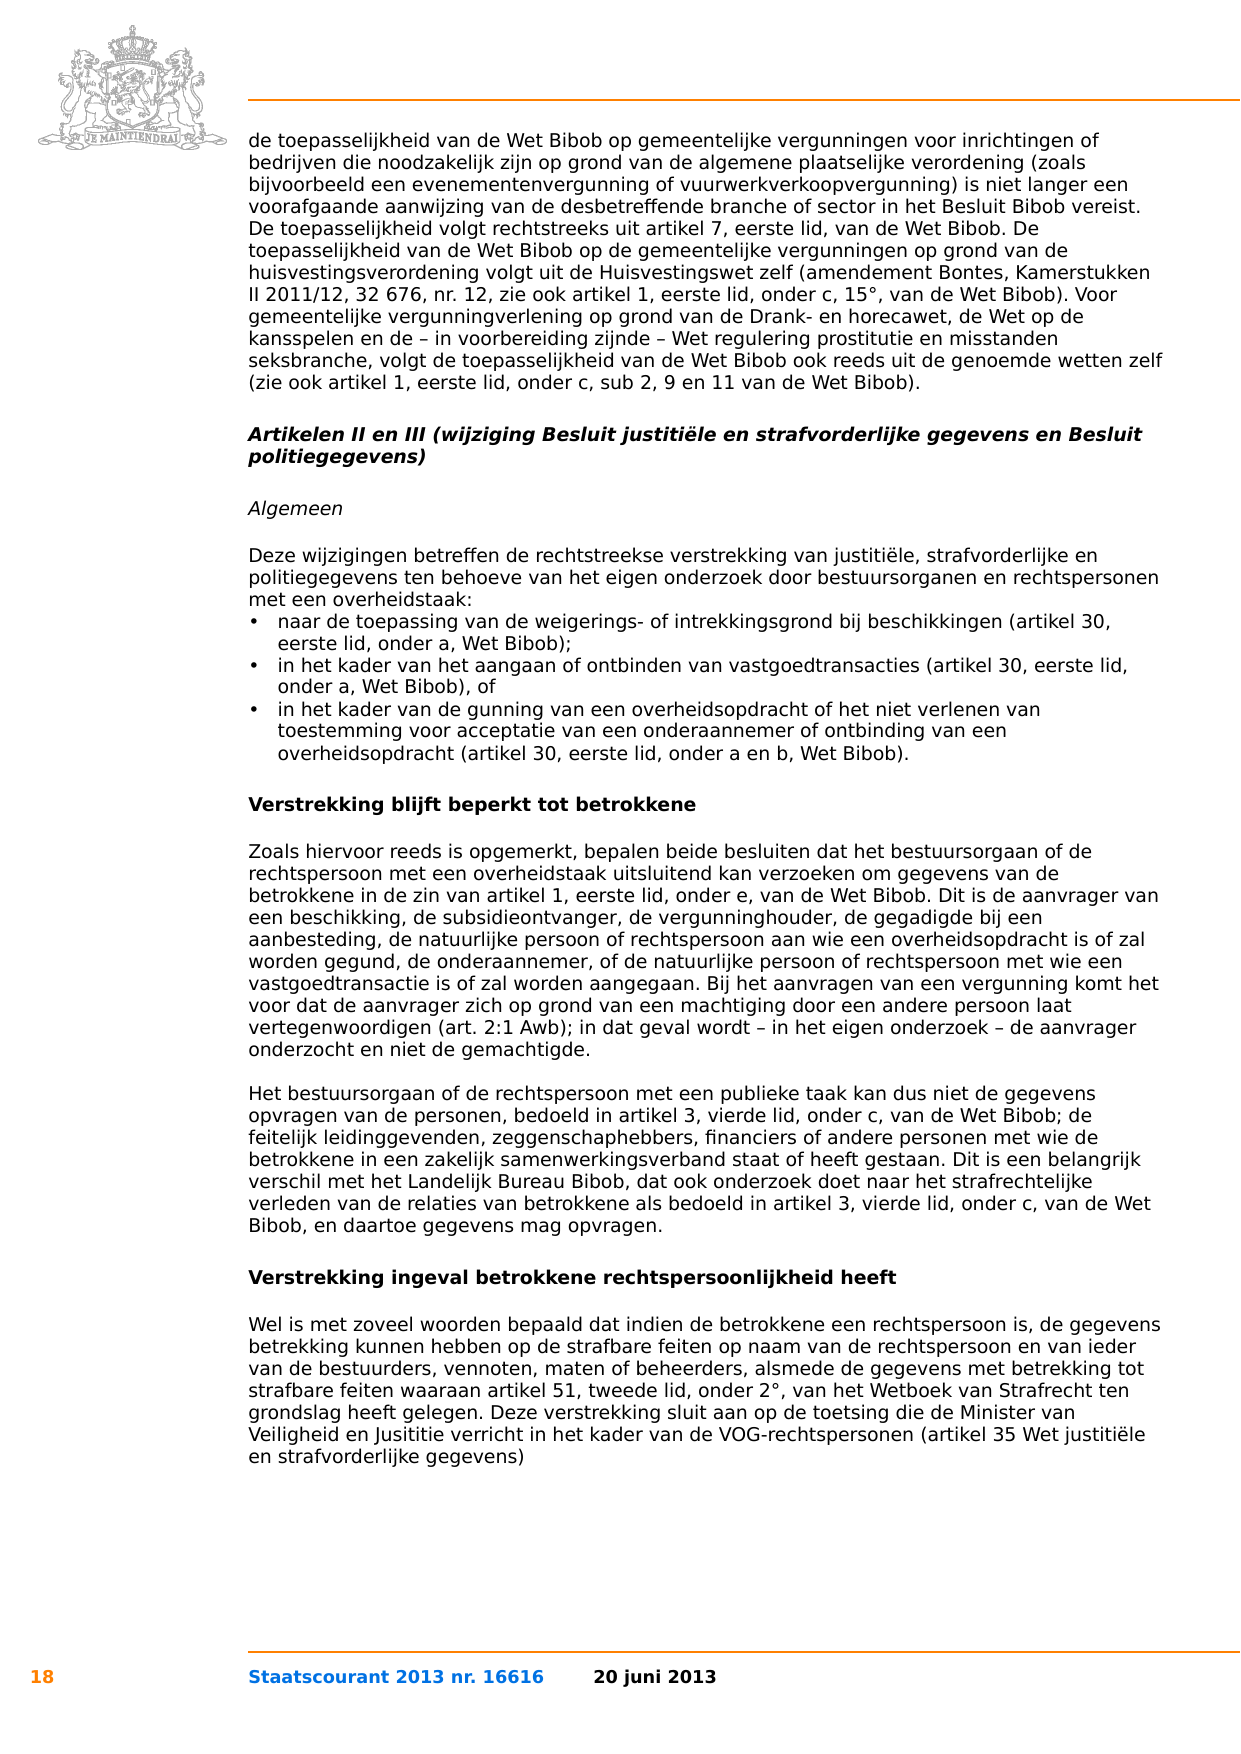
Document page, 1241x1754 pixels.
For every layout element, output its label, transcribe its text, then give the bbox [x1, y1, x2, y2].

text Deze wijzigingen betreffen de rechtstreekse verstrekking van justitiële, strafvorderlijke en politiegegevens ten behoeve van het eigen onderzoek door bestuursorganen en rechtspersonen met een overheidstaak: [248, 544, 1163, 611]
text Zoals hiervoor reeds is opgemerkt, bepalen beide besluiten dat het bestuursorgaan of de rechtspersoon met een overheidstaak uitsluitend kan verzoeken om gegevens van de betrokkene in de zin van artikel 1, eerste lid, onder e, van de Wet Bibob. Dit is de aanvrager van een beschikking, de subsidieontvanger, de vergunninghouder, de gegadigde bij een aanbesteding, de natuurlijke persoon of rechtspersoon aan wie een overheidsopdracht is of zal worden gegund, de onderaannemer, of de natuurlijke persoon of rechtspersoon met wie een vastgoedtransactie is of zal worden aangegaan. Bij het aanvragen van een vergunning komt het voor dat de aanvrager zich op grond van een machtiging door een andere persoon laat vertegenwoordigen (art. 2:1 Awb); in dat geval wordt – in het eigen onderzoek – de aanvrager onderzocht en niet de gemachtigde. [248, 841, 1163, 1061]
subtitle Verstrekking blijft beperkt tot betrokkene [248, 794, 1163, 816]
text Wel is met zoveel woorden bepaald dat indien de betrokkene een rechtspersoon is, de gegevens betrekking kunnen hebben op de strafbare feiten op naam van de rechtspersoon en van ieder van de bestuurders, vennoten, maten of beheerders, alsmede de gegevens met betrekking tot strafbare feiten waaraan artikel 51, tweede lid, onder 2°, van het Wetboek van Strafrecht ten grondslag heeft gelegen. Deze verstrekking sluit aan op de toetsing die de Minister van Veiligheid en Jusititie verricht in het kader van de VOG-rechtspersonen (artikel 35 Wet justitiële en strafvorderlijke gegevens) [248, 1314, 1163, 1468]
subtitle Algemeen [248, 498, 1163, 519]
text • naar de toepassing van de weigerings- of intrekkingsgrond bij beschikkingen (artikel 30, eerste lid, onder a, Wet Bibob); [248, 611, 1163, 654]
text Het bestuursorgaan of de rechtspersoon met een publieke taak kan dus niet de gegevens opvragen van de personen, bedoeld in artikel 3, vierde lid, onder c, van de Wet Bibob; de feitelijk leidinggevenden, zeggenschaphebbers, financiers of andere personen met wie de betrokkene in een zakelijk samenwerkingsverband staat of heeft gestaan. Dit is een belangrijk verschil met het Landelijk Bureau Bibob, dat ook onderzoek doet naar het strafrechtelijke verleden van de relaties van betrokkene als bedoeld in artikel 3, vierde lid, onder c, van de Wet Bibob, en daartoe gegevens mag opvragen. [248, 1083, 1163, 1237]
picture [38, 25, 227, 150]
text • in het kader van het aangaan of ontbinden van vastgoedtransacties (artikel 30, eerste lid, onder a, Wet Bibob), of [248, 654, 1163, 698]
subtitle Verstrekking ingeval betrokkene rechtspersoonlijkheid heeft [248, 1267, 1163, 1289]
text • in het kader van de gunning van een overheidsopdracht of het niet verlenen van toestemming voor acceptatie van een onderaannemer of ontbinding van een overheidsopdracht (artikel 30, eerste lid, onder a en b, Wet Bibob). [248, 698, 1163, 764]
subtitle Artikelen II en III (wijziging Besluit justitiële en strafvorderlijke gegevens en Besluit politiegegevens) [248, 424, 1163, 468]
text de toepasselijkheid van de Wet Bibob op gemeentelijke vergunningen voor inrichtingen of bedrijven die noodzakelijk zijn op grond van de algemene plaatselijke verordening (zoals bijvoorbeeld een evenementenvergunning of vuurwerkverkoopvergunning) is niet langer een voorafgaande aanwijzing van de desbetreffende branche of sector in het Besluit Bibob vereist. De toepasselijkheid volgt rechtstreeks uit artikel 7, eerste lid, van de Wet Bibob. De toepasselijkheid van de Wet Bibob op de gemeentelijke vergunningen op grond van de huisvestingsverordening volgt uit de Huisvestingswet zelf (amendement Bontes, Kamerstukken II 2011/12, 32 676, nr. 12, zie ook artikel 1, eerste lid, onder c, 15°, van de Wet Bibob). Voor gemeentelijke vergunningverlening op grond van de Drank- en horecawet, de Wet op de kansspelen en de – in voorbereiding zijnde – Wet regulering prostitutie en misstanden seksbranche, volgt de toepasselijkheid van de Wet Bibob ook reeds uit de genoemde wetten zelf (zie ook artikel 1, eerste lid, onder c, sub 2, 9 en 11 van de Wet Bibob). [248, 130, 1163, 394]
